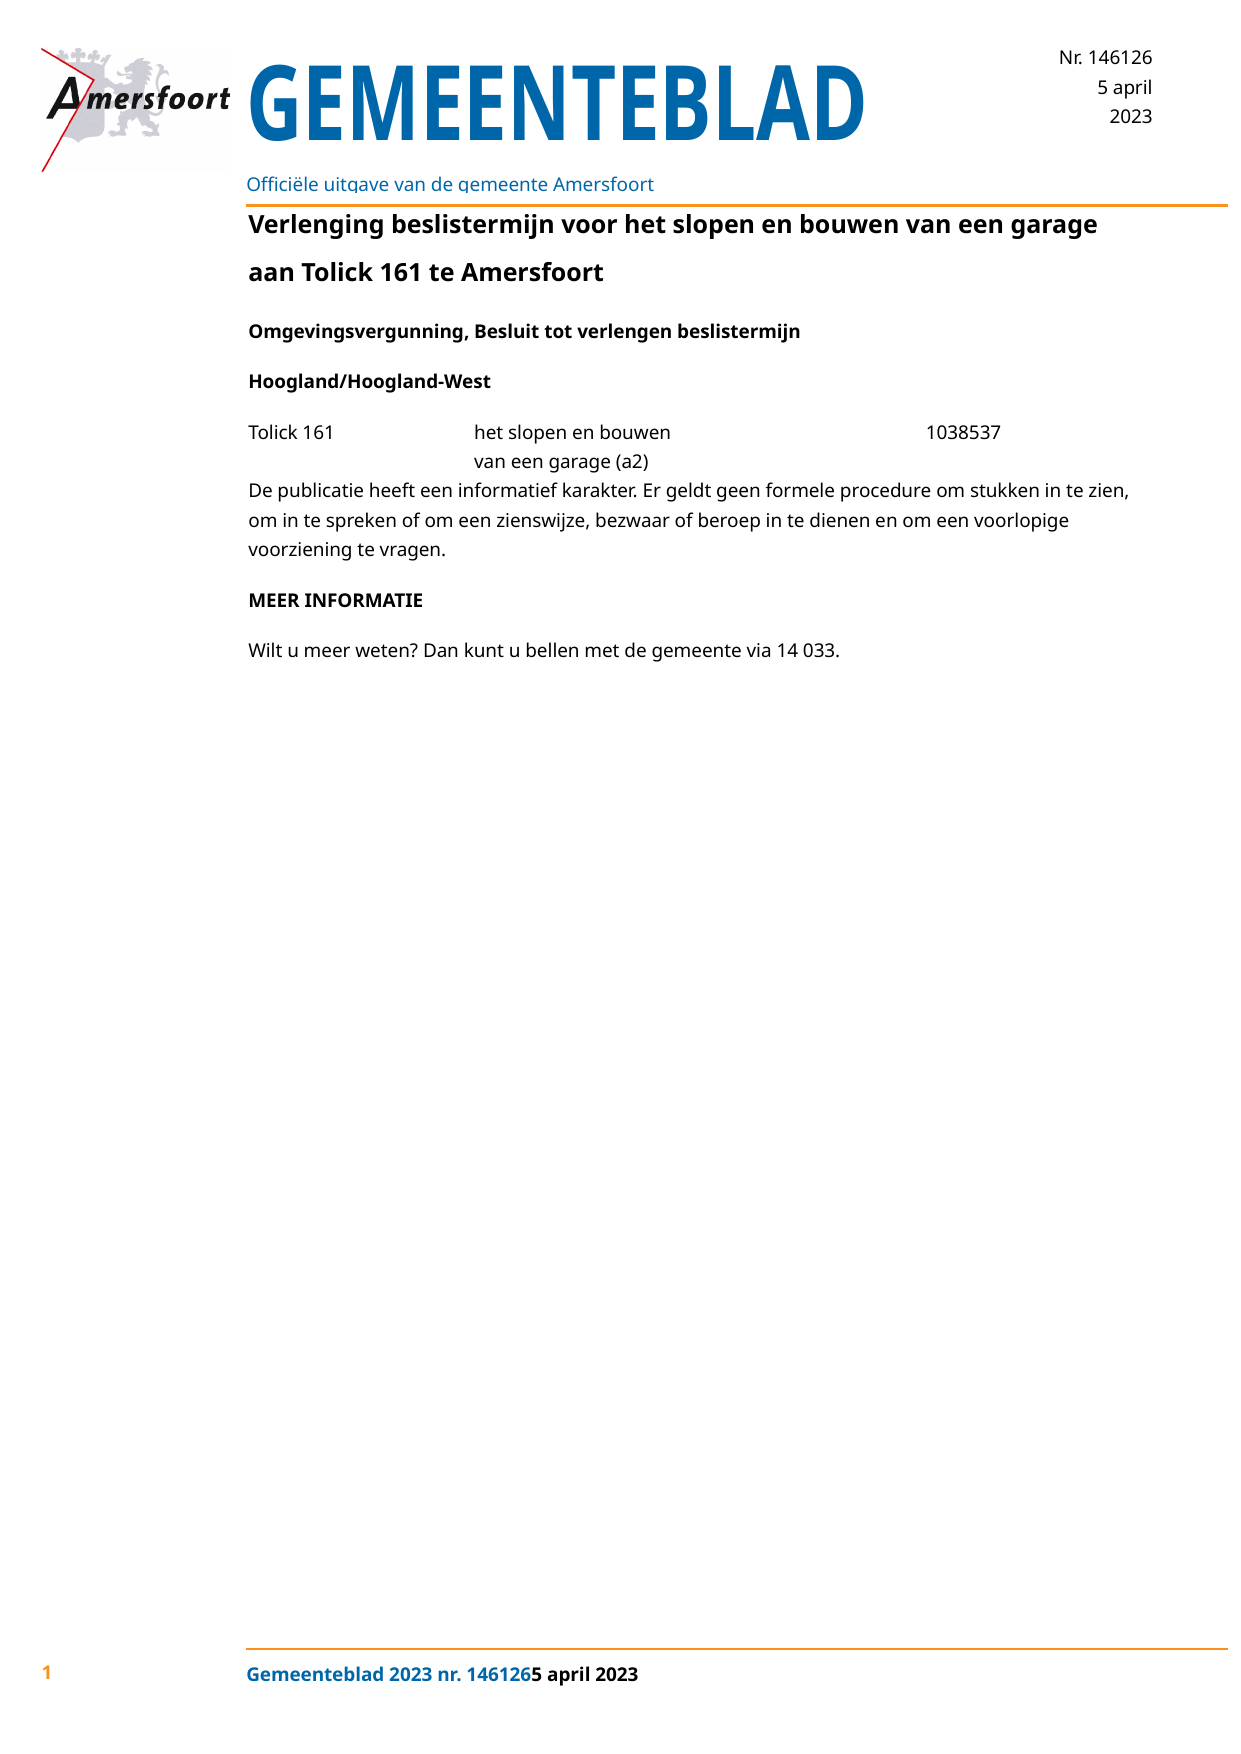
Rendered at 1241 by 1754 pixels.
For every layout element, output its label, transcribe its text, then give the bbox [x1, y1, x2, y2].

table_header [700, 419, 926, 474]
text Verlenging beslistermijn voor het slopen en bouwen van een garage aan Tolick 161 te Amersfoort [248, 207, 1152, 288]
text MEER INFORMATIE [248, 587, 1152, 613]
text Hoogland/Hoogland-West [248, 368, 1152, 394]
table_header Tolick 161 [248, 419, 474, 474]
text Wilt u meer weten? Dan kunt u bellen met de gemeente via 14 033. [248, 637, 1152, 663]
table_header het slopen en bouwen van een garage (a2) [474, 419, 700, 474]
text Omgevingsvergunning, Besluit tot verlengen beslistermijn [248, 318, 1152, 344]
table_header 1038537 [926, 419, 1152, 474]
text De publicatie heeft een informatief karakter. Er geldt geen formele procedure om stukken in te zien, om in te spreken of om een zienswijze, bezwaar of beroep in te dienen en om een voorlopige voorziening te vragen. [248, 477, 1152, 562]
picture [41, 47, 231, 172]
